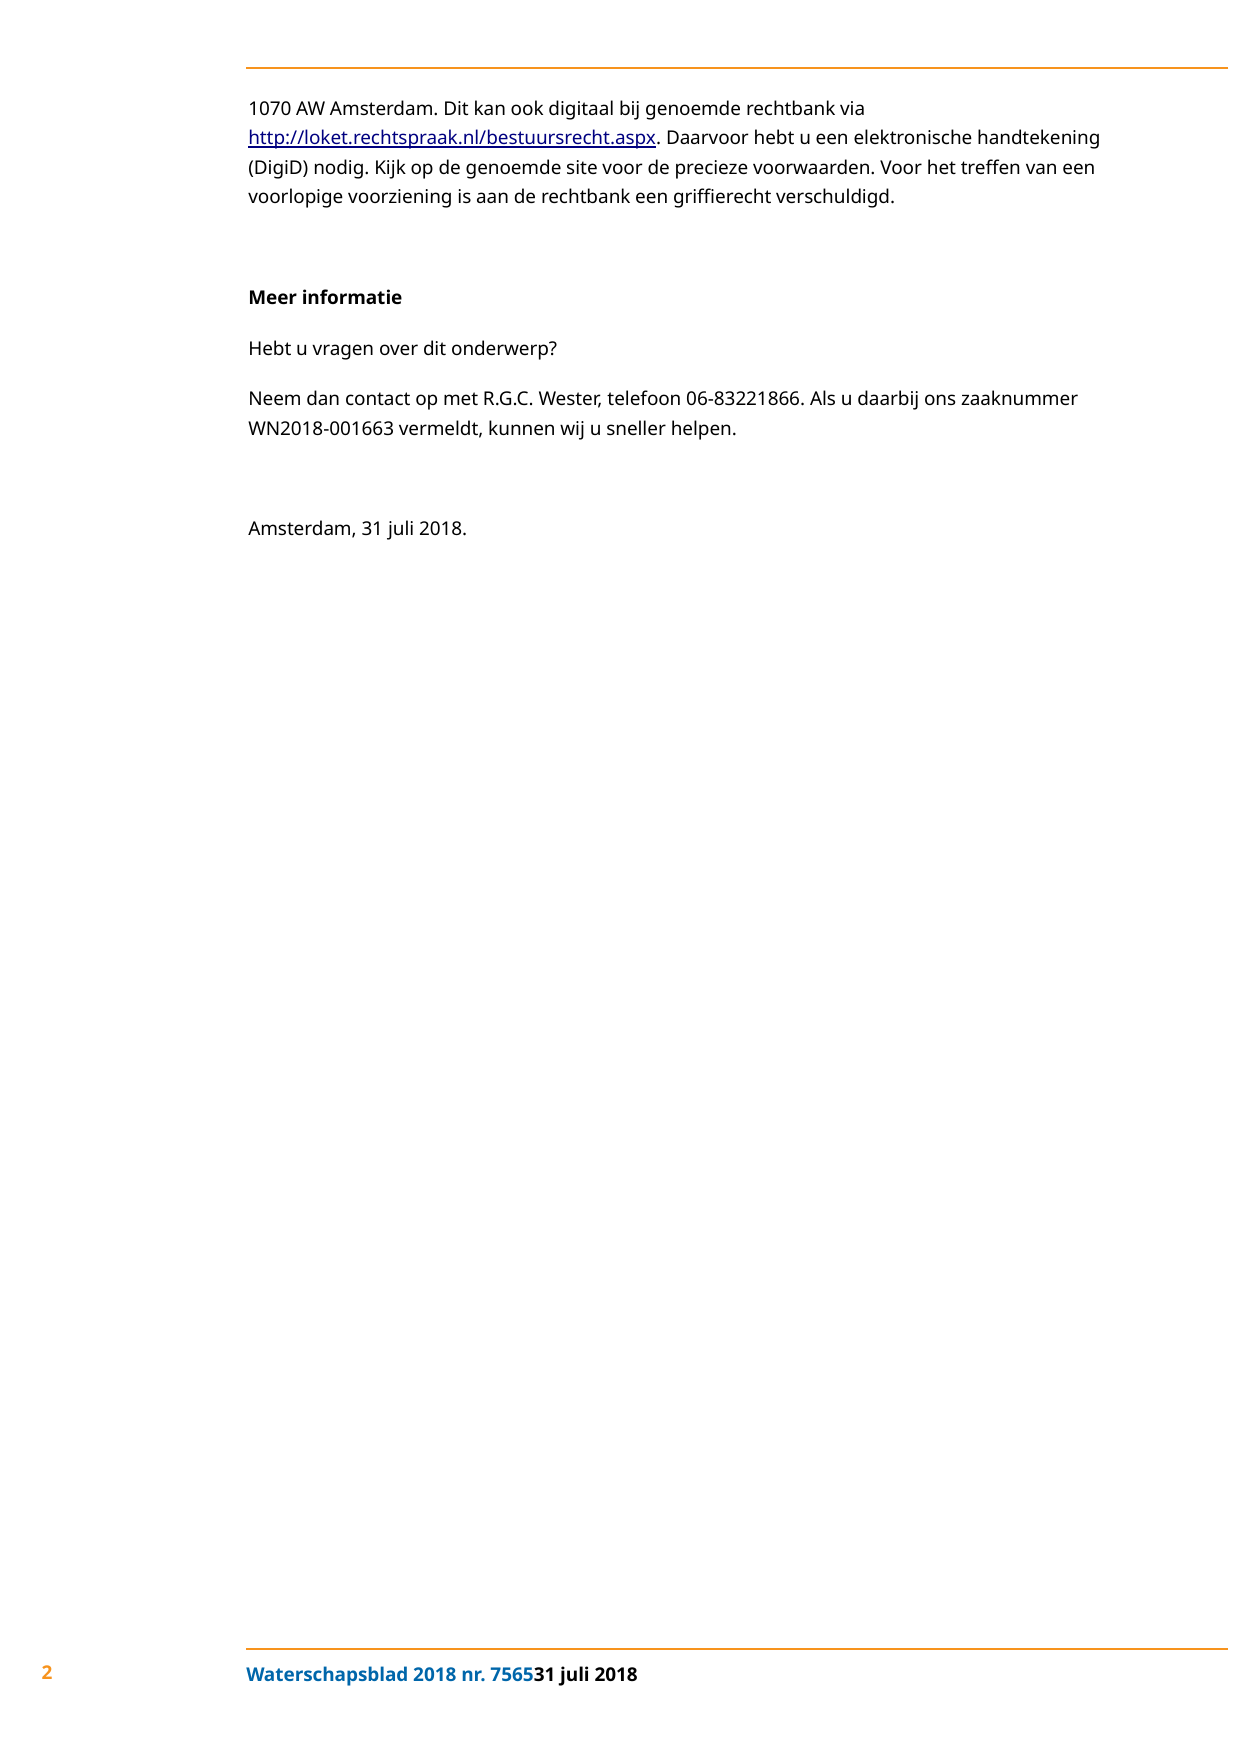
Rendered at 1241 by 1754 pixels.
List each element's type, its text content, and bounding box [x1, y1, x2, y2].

text Amsterdam, 31 juli 2018. [248, 516, 1152, 541]
text 1070 AW Amsterdam. Dit kan ook digitaal bij genoemde rechtbank via http://loket.rechtspraak.nl/bestuursrecht.aspx. Daarvoor hebt u een elektronische handtekening (DigiD) nodig. Kijk op de genoemde site voor de precieze voorwaarden. Voor het treffen van een voorlopige voorziening is aan de rechtbank een griffierecht verschuldigd. [248, 95, 1152, 209]
text Meer informatie [248, 284, 1152, 310]
text Neem dan contact op met R.G.C. Wester, telefoon 06-83221866. Als u daarbij ons zaaknummer WN2018-001663 vermeldt, kunnen wij u sneller helpen. [248, 385, 1152, 441]
picture [41, 47, 231, 172]
text Hebt u vragen over dit onderwerp? [248, 335, 1152, 361]
